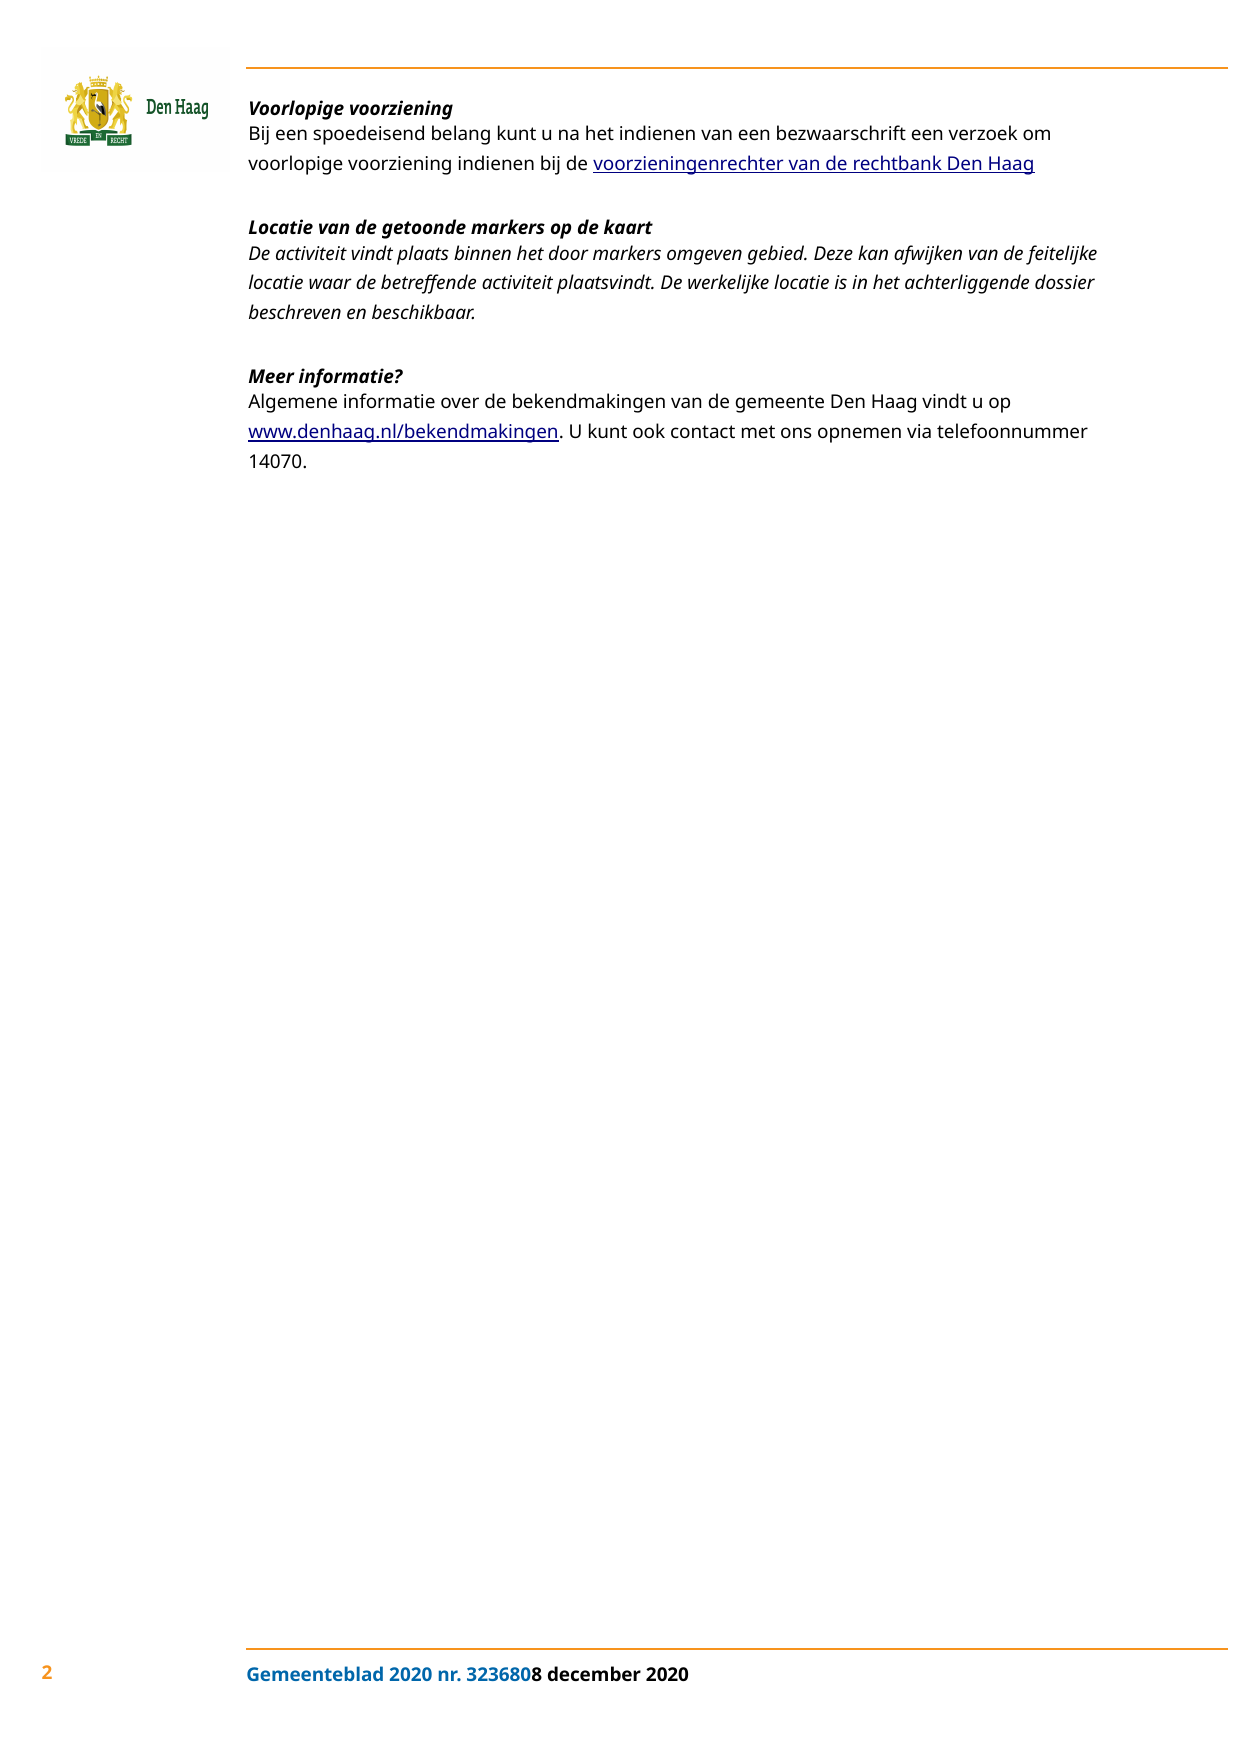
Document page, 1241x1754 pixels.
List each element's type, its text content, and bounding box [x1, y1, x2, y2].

text Voorlopige voorziening [248, 95, 1152, 121]
picture [41, 47, 231, 172]
text De activiteit vindt plaats binnen het door markers omgeven gebied. Deze kan afwijken van de feitelijke locatie waar de betreffende activiteit plaatsvindt. De werkelijke locatie is in het achterliggende dossier beschreven en beschikbaar. [248, 240, 1152, 325]
text Algemene informatie over de bekendmakingen van de gemeente Den Haag vindt u op www.denhaag.nl/bekendmakingen. U kunt ook contact met ons opnemen via telefoonnummer 14070. [248, 389, 1152, 473]
text Bij een spoedeisend belang kunt u na het indienen van een bezwaarschrift een verzoek om voorlopige voorziening indienen bij de voorzieningenrechter van de rechtbank Den Haag [248, 121, 1152, 176]
text Locatie van de getoonde markers op de kaart [248, 214, 1152, 240]
text Meer informatie? [248, 363, 1152, 389]
